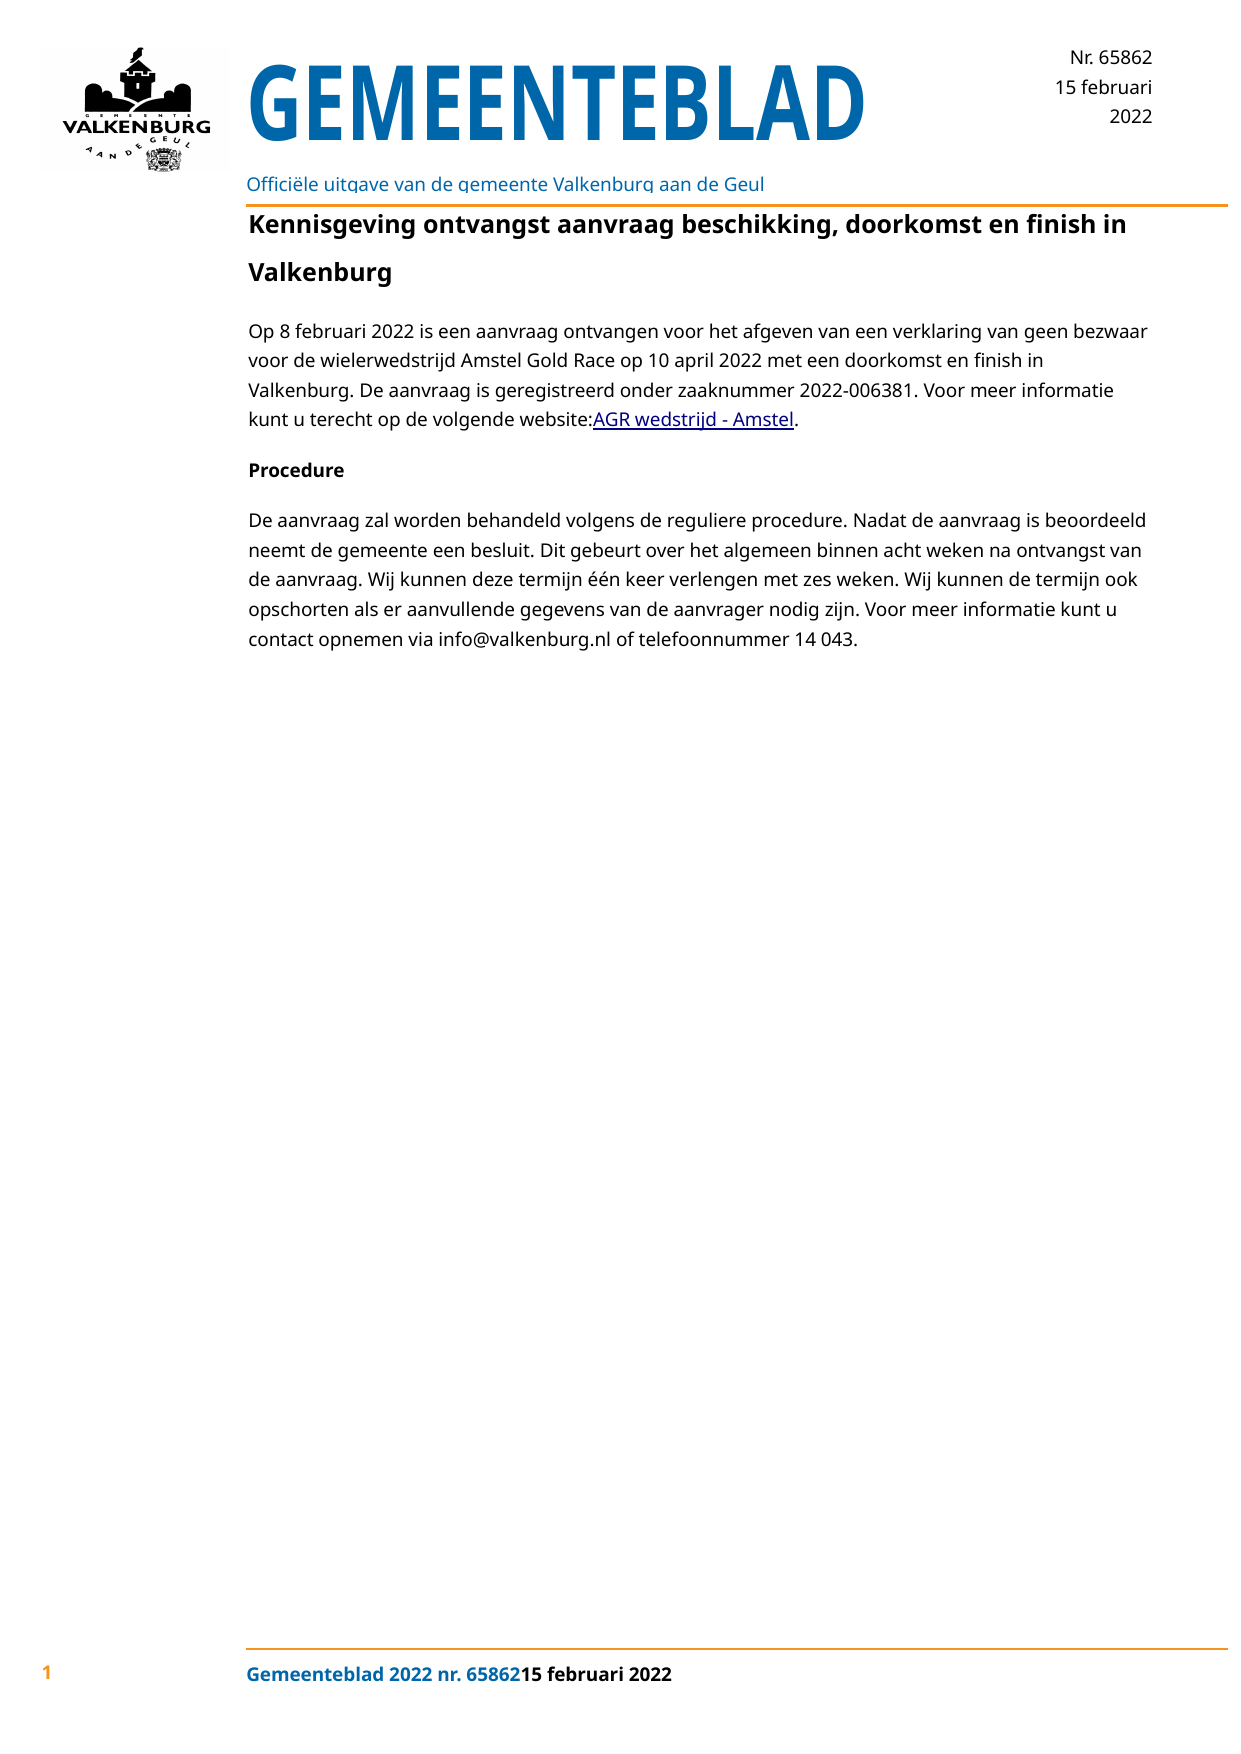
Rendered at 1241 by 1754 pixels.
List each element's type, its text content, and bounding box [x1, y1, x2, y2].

text Procedure [248, 457, 1152, 483]
text De aanvraag zal worden behandeld volgens de reguliere procedure. Nadat de aanvraag is beoordeeld neemt de gemeente een besluit. Dit gebeurt over het algemeen binnen acht weken na ontvangst van de aanvraag. Wij kunnen deze termijn één keer verlengen met zes weken. Wij kunnen de termijn ook opschorten als er aanvullende gegevens van de aanvrager nodig zijn. Voor meer informatie kunt u contact opnemen via info@valkenburg.nl of telefoonnummer 14 043. [248, 507, 1152, 652]
picture [41, 47, 231, 172]
text Op 8 februari 2022 is een aanvraag ontvangen voor het afgeven van een verklaring van geen bezwaar voor de wielerwedstrijd Amstel Gold Race op 10 april 2022 met een doorkomst en finish in Valkenburg. De aanvraag is geregistreerd onder zaaknummer 2022-006381. Voor meer informatie kunt u terecht op de volgende website:AGR wedstrijd - Amstel. [248, 318, 1152, 432]
text Kennisgeving ontvangst aanvraag beschikking, doorkomst en finish in Valkenburg [248, 207, 1152, 288]
